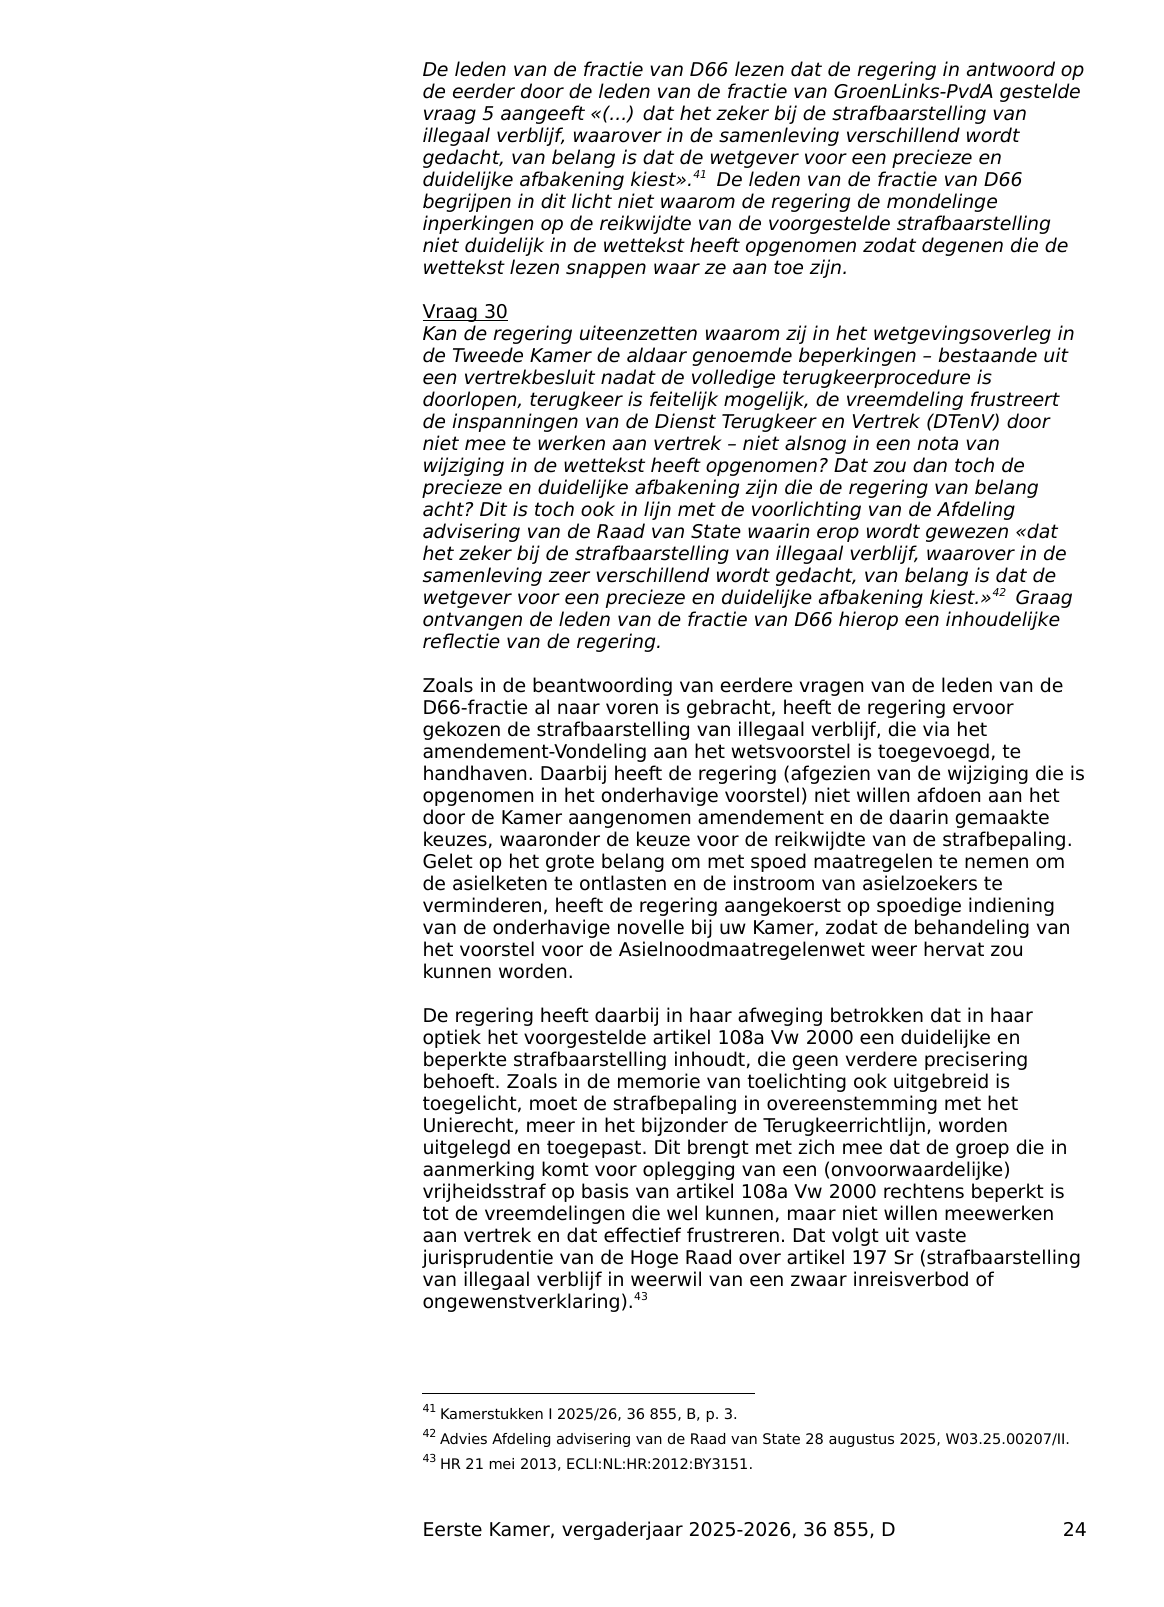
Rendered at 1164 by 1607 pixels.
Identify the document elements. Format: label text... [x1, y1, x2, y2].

text Vraag 30 [422, 301, 1087, 323]
text Zoals in de beantwoording van eerdere vragen van de leden van de D66-fractie al naar voren is gebracht, heeft de regering ervoor gekozen de strafbaarstelling van illegaal verblijf, die via het amendement-Vondeling aan het wetsvoorstel is toegevoegd, te handhaven. Daarbij heeft de regering (afgezien van de wijziging die is opgenomen in het onderhavige voorstel) niet willen afdoen aan het door de Kamer aangenomen amendement en de daarin gemaakte keuzes, waaronder de keuze voor de reikwijdte van de strafbepaling. Gelet op het grote belang om met spoed maatregelen te nemen om de asielketen te ontlasten en de instroom van asielzoekers te verminderen, heeft de regering aangekoerst op spoedige indiening van de onderhavige novelle bij uw Kamer, zodat de behandeling van het voorstel voor de Asielnoodmaatregelenwet weer hervat zou kunnen worden. [422, 675, 1087, 983]
text Advies Afdeling advisering van de Raad van State 28 augustus 2025, W03.25.00207/II. [422, 1427, 1087, 1449]
text Kamerstukken I 2025/26, 36 855, B, p. 3. [422, 1402, 1087, 1424]
text HR 21 mei 2013, ECLI:NL:HR:2012:BY3151. [422, 1452, 1087, 1474]
text Kan de regering uiteenzetten waarom zij in het wetgevingsoverleg in de Tweede Kamer de aldaar genoemde beperkingen – bestaande uit een vertrekbesluit nadat de volledige terugkeerprocedure is doorlopen, terugkeer is feitelijk mogelijk, de vreemdeling frustreert de inspanningen van de Dienst Terugkeer en Vertrek (DTenV) door niet mee te werken aan vertrek – niet alsnog in een nota van wijziging in de wettekst heeft opgenomen? Dat zou dan toch de precieze en duidelijke afbakening zijn die de regering van belang acht? Dit is toch ook in lijn met de voorlichting van de Afdeling advisering van de Raad van State waarin erop wordt gewezen «dat het zeker bij de strafbaarstelling van illegaal verblijf, waarover in de samenleving zeer verschillend wordt gedacht, van belang is dat de wetgever voor een precieze en duidelijke afbakening kiest.» Graag ontvangen de leden van de fractie van D66 hierop een inhoudelijke reflectie van de regering. [422, 323, 1087, 653]
text De regering heeft daarbij in haar afweging betrokken dat in haar optiek het voorgestelde artikel 108a Vw 2000 een duidelijke en beperkte strafbaarstelling inhoudt, die geen verdere precisering behoeft. Zoals in de memorie van toelichting ook uitgebreid is toegelicht, moet de strafbepaling in overeenstemming met het Unierecht, meer in het bijzonder de Terugkeerrichtlijn, worden uitgelegd en toegepast. Dit brengt met zich mee dat de groep die in aanmerking komt voor oplegging van een (onvoorwaardelijke) vrijheidsstraf op basis van artikel 108a Vw 2000 rechtens beperkt is tot de vreemdelingen die wel kunnen, maar niet willen meewerken aan vertrek en dat effectief frustreren. Dat volgt uit vaste jurisprudentie van de Hoge Raad over artikel 197 Sr (strafbaarstelling van illegaal verblijf in weerwil van een zwaar inreisverbod of ongewenstverklaring). [422, 1005, 1087, 1312]
text De leden van de fractie van D66 lezen dat de regering in antwoord op de eerder door de leden van de fractie van GroenLinks-PvdA gestelde vraag 5 aangeeft «(...) dat het zeker bij de strafbaarstelling van illegaal verblijf, waarover in de samenleving verschillend wordt gedacht, van belang is dat de wetgever voor een precieze en duidelijke afbakening kiest». De leden van de fractie van D66 begrijpen in dit licht niet waarom de regering de mondelinge inperkingen op de reikwijdte van de voorgestelde strafbaarstelling niet duidelijk in de wettekst heeft opgenomen zodat degenen die de wettekst lezen snappen waar ze aan toe zijn. [422, 59, 1087, 279]
